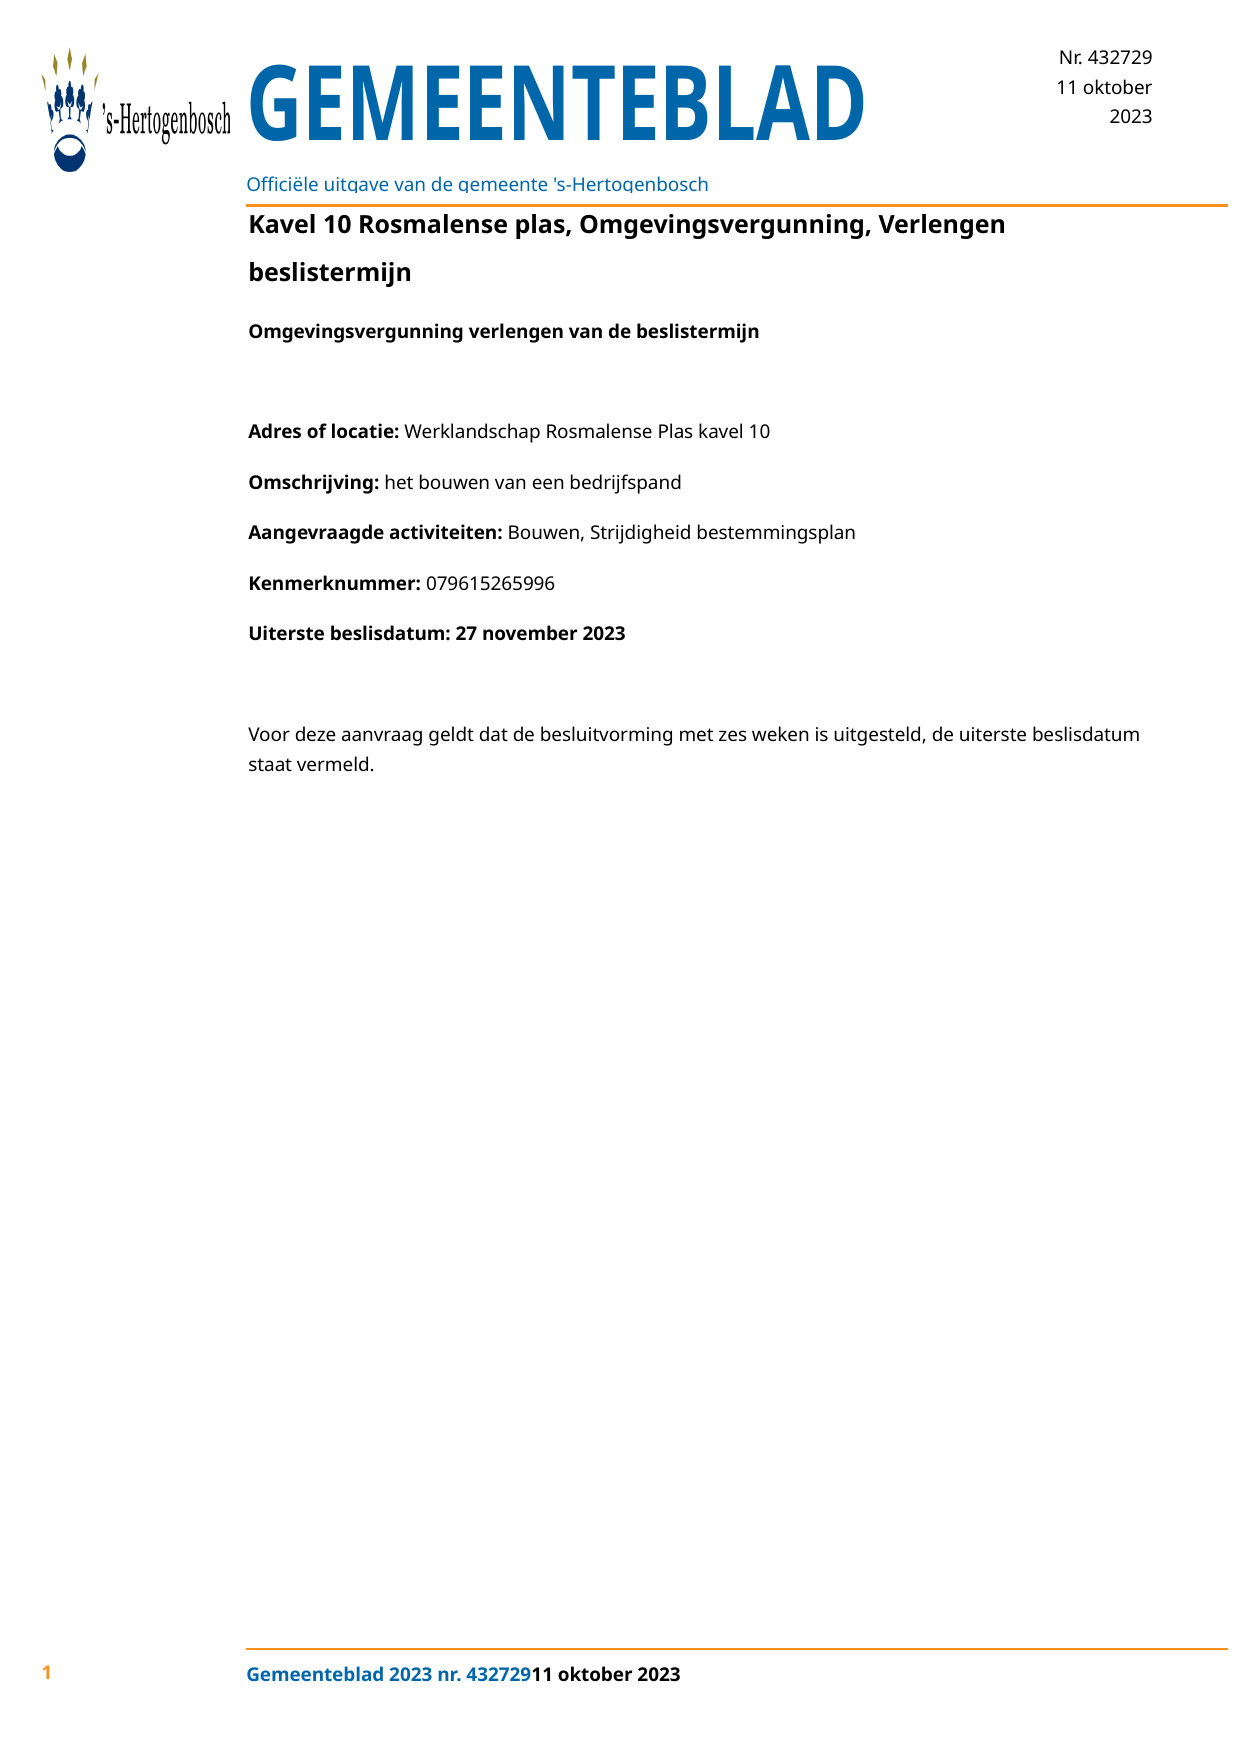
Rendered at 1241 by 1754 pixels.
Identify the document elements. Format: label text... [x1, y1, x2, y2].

text Kavel 10 Rosmalense plas, Omgevingsvergunning, Verlengen beslistermijn [248, 207, 1152, 288]
text Omschrijving: het bouwen van een bedrijfspand [248, 469, 1152, 495]
text Uiterste beslisdatum: 27 november 2023 [248, 620, 1152, 646]
text Adres of locatie: Werklandschap Rosmalense Plas kavel 10 [248, 419, 1152, 444]
text Kenmerknummer: 079615265996 [248, 570, 1152, 596]
picture [41, 47, 231, 172]
text Voor deze aanvraag geldt dat de besluitvorming met zes weken is uitgesteld, de uiterste beslisdatum staat vermeld. [248, 721, 1152, 777]
text Aangevraagde activiteiten: Bouwen, Strijdigheid bestemmingsplan [248, 519, 1152, 545]
text Omgevingsvergunning verlengen van de beslistermijn [248, 318, 1152, 344]
